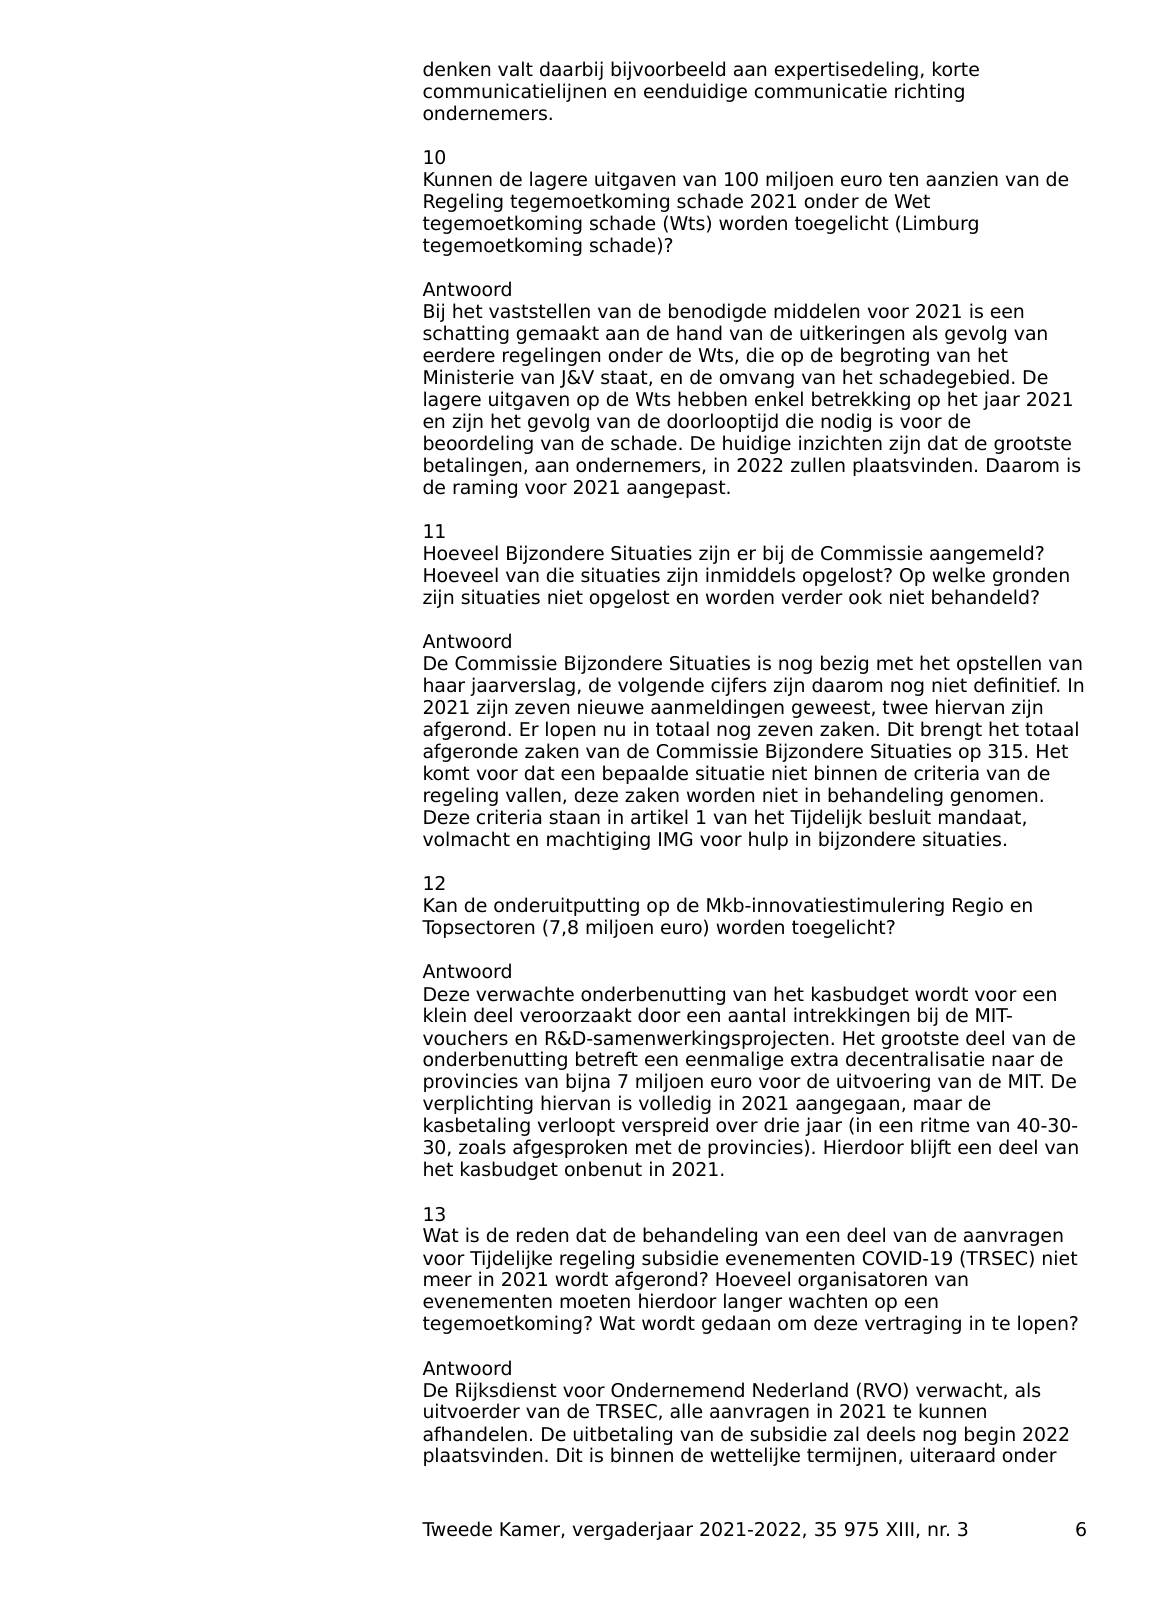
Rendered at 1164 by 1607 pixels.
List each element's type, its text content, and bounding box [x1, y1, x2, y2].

text Antwoord [422, 961, 1087, 983]
text Kunnen de lagere uitgaven van 100 miljoen euro ten aanzien van de Regeling tegemoetkoming schade 2021 onder de Wet tegemoetkoming schade (Wts) worden toegelicht (Limburg tegemoetkoming schade)? [422, 169, 1087, 257]
text 11 [422, 521, 1087, 543]
text Kan de onderuitputting op de Mkb-innovatiestimulering Regio en Topsectoren (7,8 miljoen euro) worden toegelicht? [422, 895, 1087, 939]
text Deze verwachte onderbenutting van het kasbudget wordt voor een klein deel veroorzaakt door een aantal intrekkingen bij de MIT-vouchers en R&D-samenwerkingsprojecten. Het grootste deel van de onderbenutting betreft een eenmalige extra decentralisatie naar de provincies van bijna 7 miljoen euro voor de uitvoering van de MIT. De verplichting hiervan is volledig in 2021 aangegaan, maar de kasbetaling verloopt verspreid over drie jaar (in een ritme van 40-30-30, zoals afgesproken met de provincies). Hierdoor blijft een deel van het kasbudget onbenut in 2021. [422, 983, 1087, 1181]
text Bij het vaststellen van de benodigde middelen voor 2021 is een schatting gemaakt aan de hand van de uitkeringen als gevolg van eerdere regelingen onder de Wts, die op de begroting van het Ministerie van J&V staat, en de omvang van het schadegebied. De lagere uitgaven op de Wts hebben enkel betrekking op het jaar 2021 en zijn het gevolg van de doorlooptijd die nodig is voor de beoordeling van de schade. De huidige inzichten zijn dat de grootste betalingen, aan ondernemers, in 2022 zullen plaatsvinden. Daarom is de raming voor 2021 aangepast. [422, 301, 1087, 499]
text De Rijksdienst voor Ondernemend Nederland (RVO) verwacht, als uitvoerder van de TRSEC, alle aanvragen in 2021 te kunnen afhandelen. De uitbetaling van de subsidie zal deels nog begin 2022 plaatsvinden. Dit is binnen de wettelijke termijnen, uiteraard onder [422, 1379, 1087, 1467]
text De Commissie Bijzondere Situaties is nog bezig met het opstellen van haar jaarverslag, de volgende cijfers zijn daarom nog niet definitief. In 2021 zijn zeven nieuwe aanmeldingen geweest, twee hiervan zijn afgerond. Er lopen nu in totaal nog zeven zaken. Dit brengt het totaal afgeronde zaken van de Commissie Bijzondere Situaties op 315. Het komt voor dat een bepaalde situatie niet binnen de criteria van de regeling vallen, deze zaken worden niet in behandeling genomen. Deze criteria staan in artikel 1 van het Tijdelijk besluit mandaat, volmacht en machtiging IMG voor hulp in bijzondere situaties. [422, 653, 1087, 851]
text Antwoord [422, 1357, 1087, 1379]
text Hoeveel Bijzondere Situaties zijn er bij de Commissie aangemeld? Hoeveel van die situaties zijn inmiddels opgelost? Op welke gronden zijn situaties niet opgelost en worden verder ook niet behandeld? [422, 543, 1087, 609]
text 12 [422, 873, 1087, 895]
text Antwoord [422, 279, 1087, 301]
text 10 [422, 147, 1087, 169]
text Wat is de reden dat de behandeling van een deel van de aanvragen voor Tijdelijke regeling subsidie evenementen COVID-19 (TRSEC) niet meer in 2021 wordt afgerond? Hoeveel organisatoren van evenementen moeten hierdoor langer wachten op een tegemoetkoming? Wat wordt gedaan om deze vertraging in te lopen? [422, 1225, 1087, 1335]
text 13 [422, 1203, 1087, 1225]
text denken valt daarbij bijvoorbeeld aan expertisedeling, korte communicatielijnen en eenduidige communicatie richting ondernemers. [422, 59, 1087, 125]
text Antwoord [422, 631, 1087, 653]
